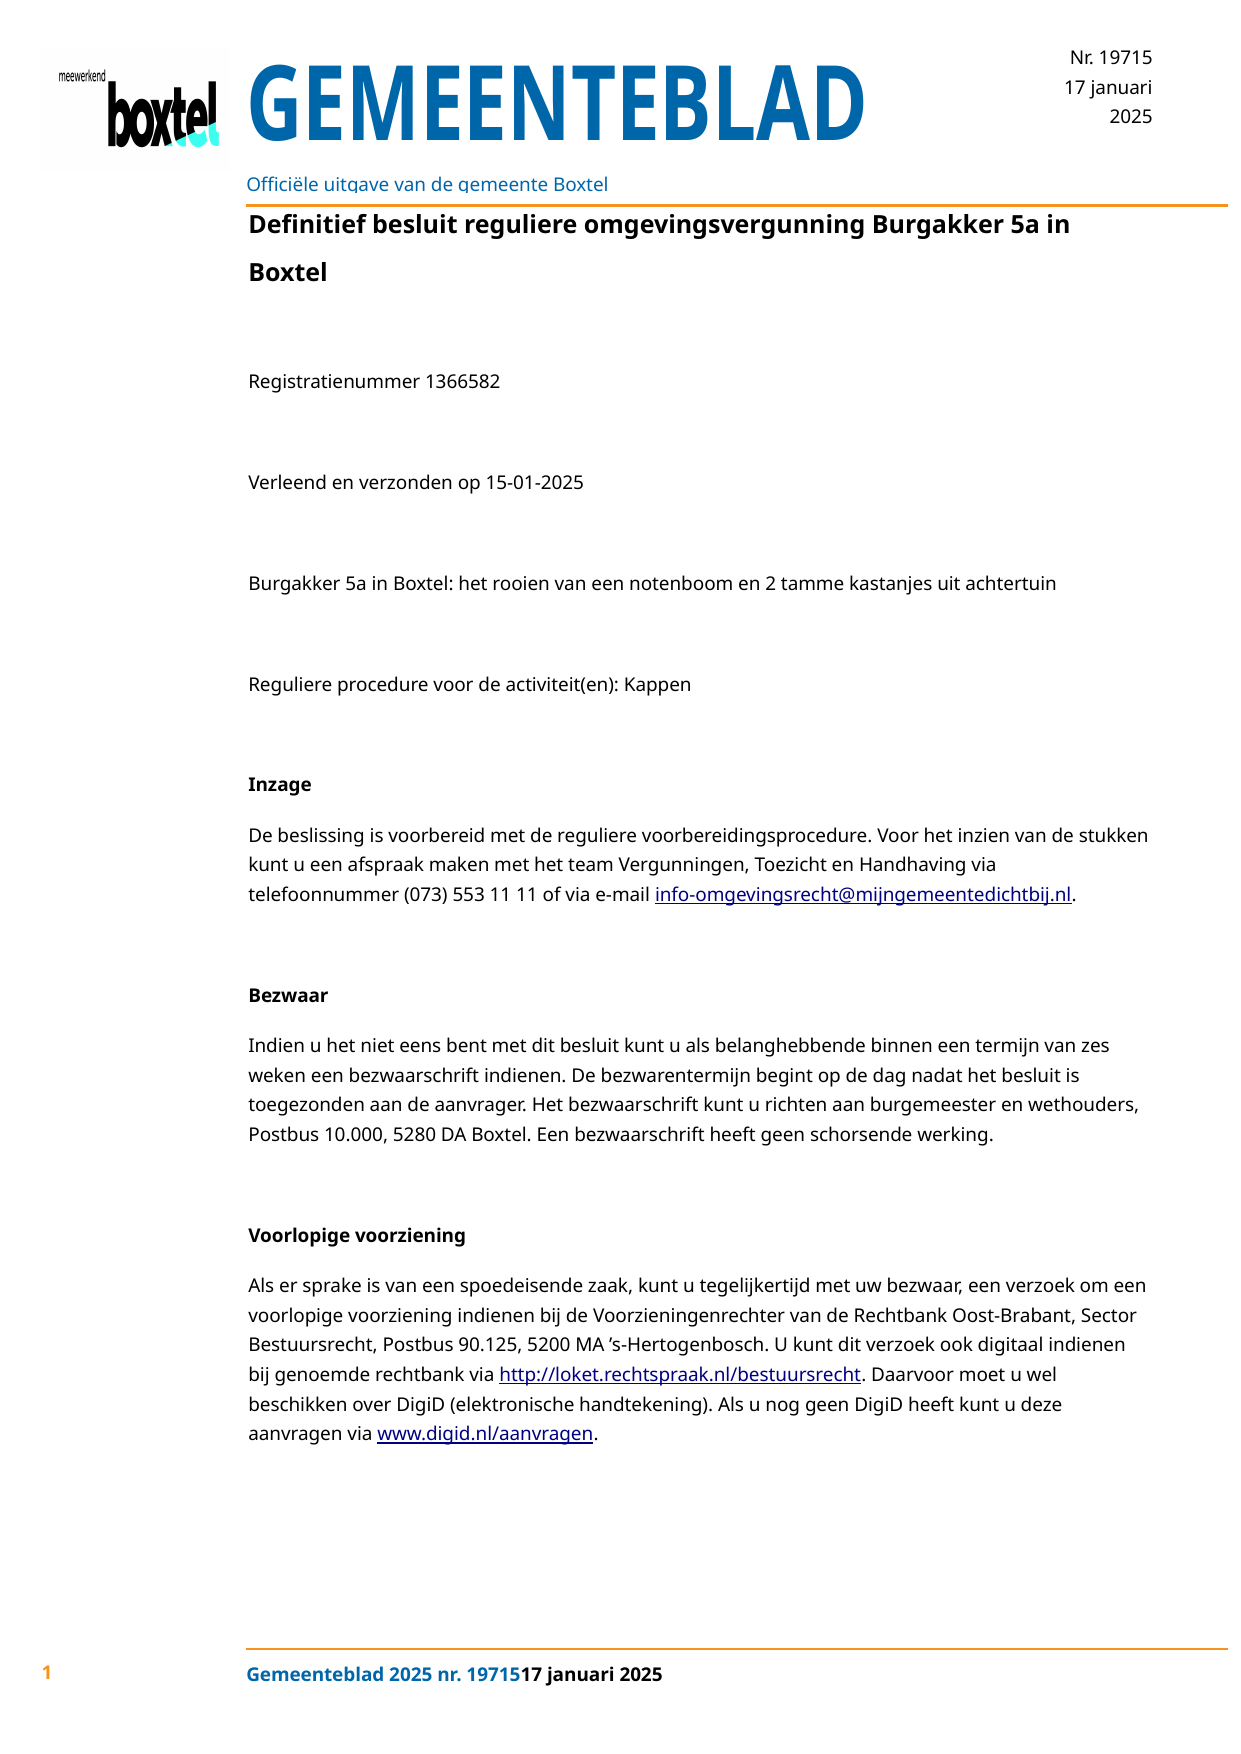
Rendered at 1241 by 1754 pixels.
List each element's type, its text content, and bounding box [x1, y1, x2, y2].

text Registratienummer 1366582 [248, 368, 1152, 394]
text Voorlopige voorziening [248, 1222, 1152, 1248]
text Als er sprake is van een spoedeisende zaak, kunt u tegelijkertijd met uw bezwaar, een verzoek om een voorlopige voorziening indienen bij de Voorzieningenrechter van de Rechtbank Oost-Brabant, Sector Bestuursrecht, Postbus 90.125, 5200 MA ’s-Hertogenbosch. U kunt dit verzoek ook digitaal indienen bij genoemde rechtbank via http://loket.rechtspraak.nl/bestuursrecht. Daarvoor moet u wel beschikken over DigiD (elektronische handtekening). Als u nog geen DigiD heeft kunt u deze aanvragen via www.digid.nl/aanvragen. [248, 1272, 1152, 1446]
text Definitief besluit reguliere omgevingsvergunning Burgakker 5a in Boxtel [248, 207, 1152, 288]
text Inzage [248, 772, 1152, 797]
text De beslissing is voorbereid met de reguliere voorbereidingsprocedure. Voor het inzien van de stukken kunt u een afspraak maken met het team Vergunningen, Toezicht en Handhaving via telefoonnummer (073) 553 11 11 of via e-mail info-omgevingsrecht@mijngemeentedichtbij.nl. [248, 822, 1152, 907]
text Verleend en verzonden op 15-01-2025 [248, 469, 1152, 495]
text Burgakker 5a in Boxtel: het rooien van een notenboom en 2 tamme kastanjes uit achtertuin [248, 570, 1152, 596]
text Indien u het niet eens bent met dit besluit kunt u als belanghebbende binnen een termijn van zes weken een bezwaarschrift indienen. De bezwarentermijn begint op de dag nadat het besluit is toegezonden aan de aanvrager. Het bezwaarschrift kunt u richten aan burgemeester en wethouders, Postbus 10.000, 5280 DA Boxtel. Een bezwaarschrift heeft geen schorsende werking. [248, 1032, 1152, 1147]
text Bezwaar [248, 982, 1152, 1008]
picture [41, 47, 231, 172]
text Reguliere procedure voor de activiteit(en): Kappen [248, 671, 1152, 697]
